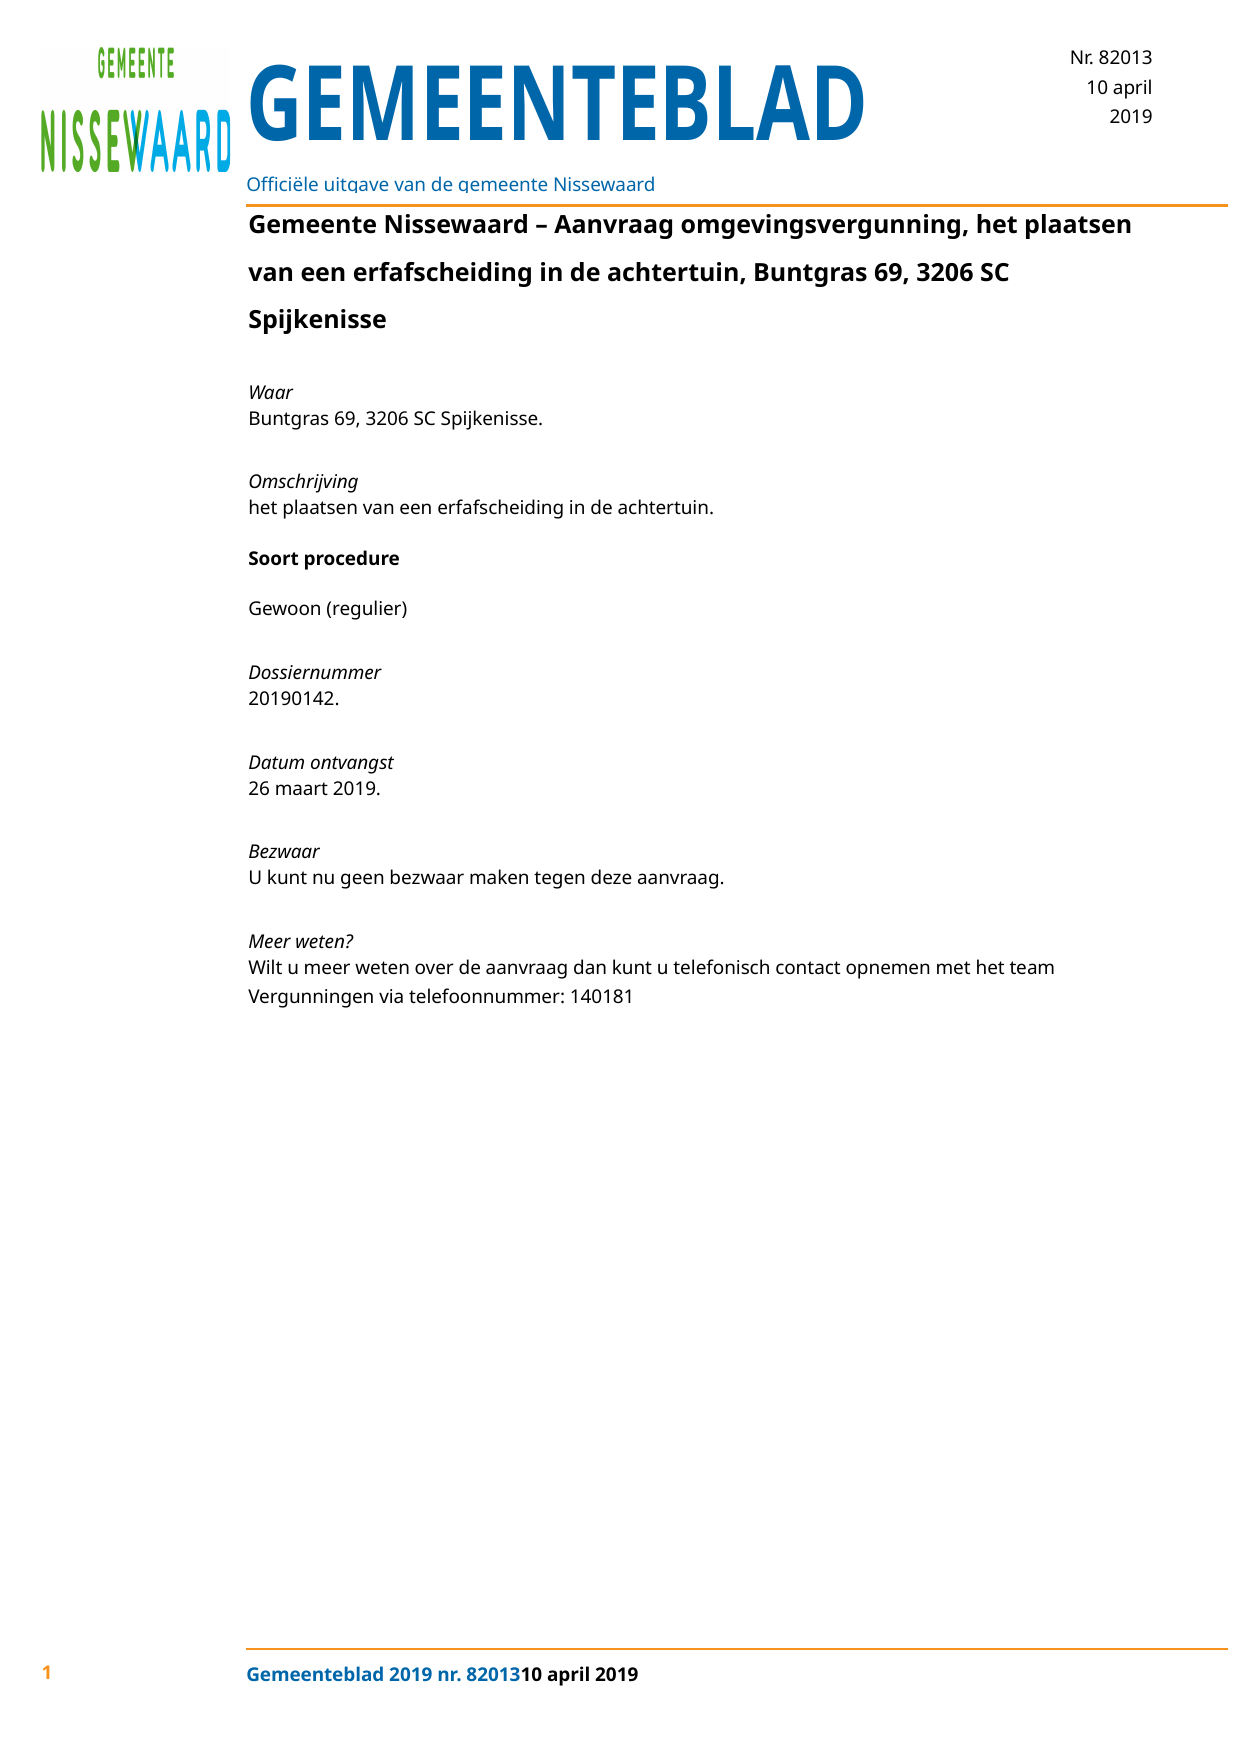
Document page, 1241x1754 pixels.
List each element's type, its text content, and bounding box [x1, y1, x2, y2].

picture [201, 122, 206, 138]
text 26 maart 2019. [248, 775, 1152, 800]
text Meer weten? [248, 928, 1152, 954]
text Datum ontvangst [248, 749, 1152, 775]
text U kunt nu geen bezwaar maken tegen deze aanvraag. [248, 864, 1152, 890]
text Gewoon (regulier) [248, 595, 1152, 621]
text Wilt u meer weten over de aanvraag dan kunt u telefonisch contact opnemen met het team Vergunningen via telefoonnummer: 140181 [248, 954, 1152, 1009]
text Soort procedure [248, 545, 1152, 571]
text Waar [248, 379, 1152, 405]
picture [176, 157, 187, 172]
text Buntgras 69, 3206 SC Spijkenisse. [248, 405, 1152, 431]
picture [200, 151, 206, 172]
text Bezwaar [248, 839, 1152, 864]
picture [222, 122, 227, 160]
picture [41, 47, 231, 172]
text 20190142. [248, 685, 1152, 711]
text Dossiernummer [248, 659, 1152, 685]
text het plaatsen van een erfafscheiding in de achtertuin. [248, 494, 1152, 520]
text Gemeente Nissewaard – Aanvraag omgevingsvergunning, het plaatsen van een erfafscheiding in de achtertuin, Buntgras 69, 3206 SC Spijkenisse [248, 207, 1152, 336]
text Omschrijving [248, 469, 1152, 494]
picture [154, 157, 165, 172]
